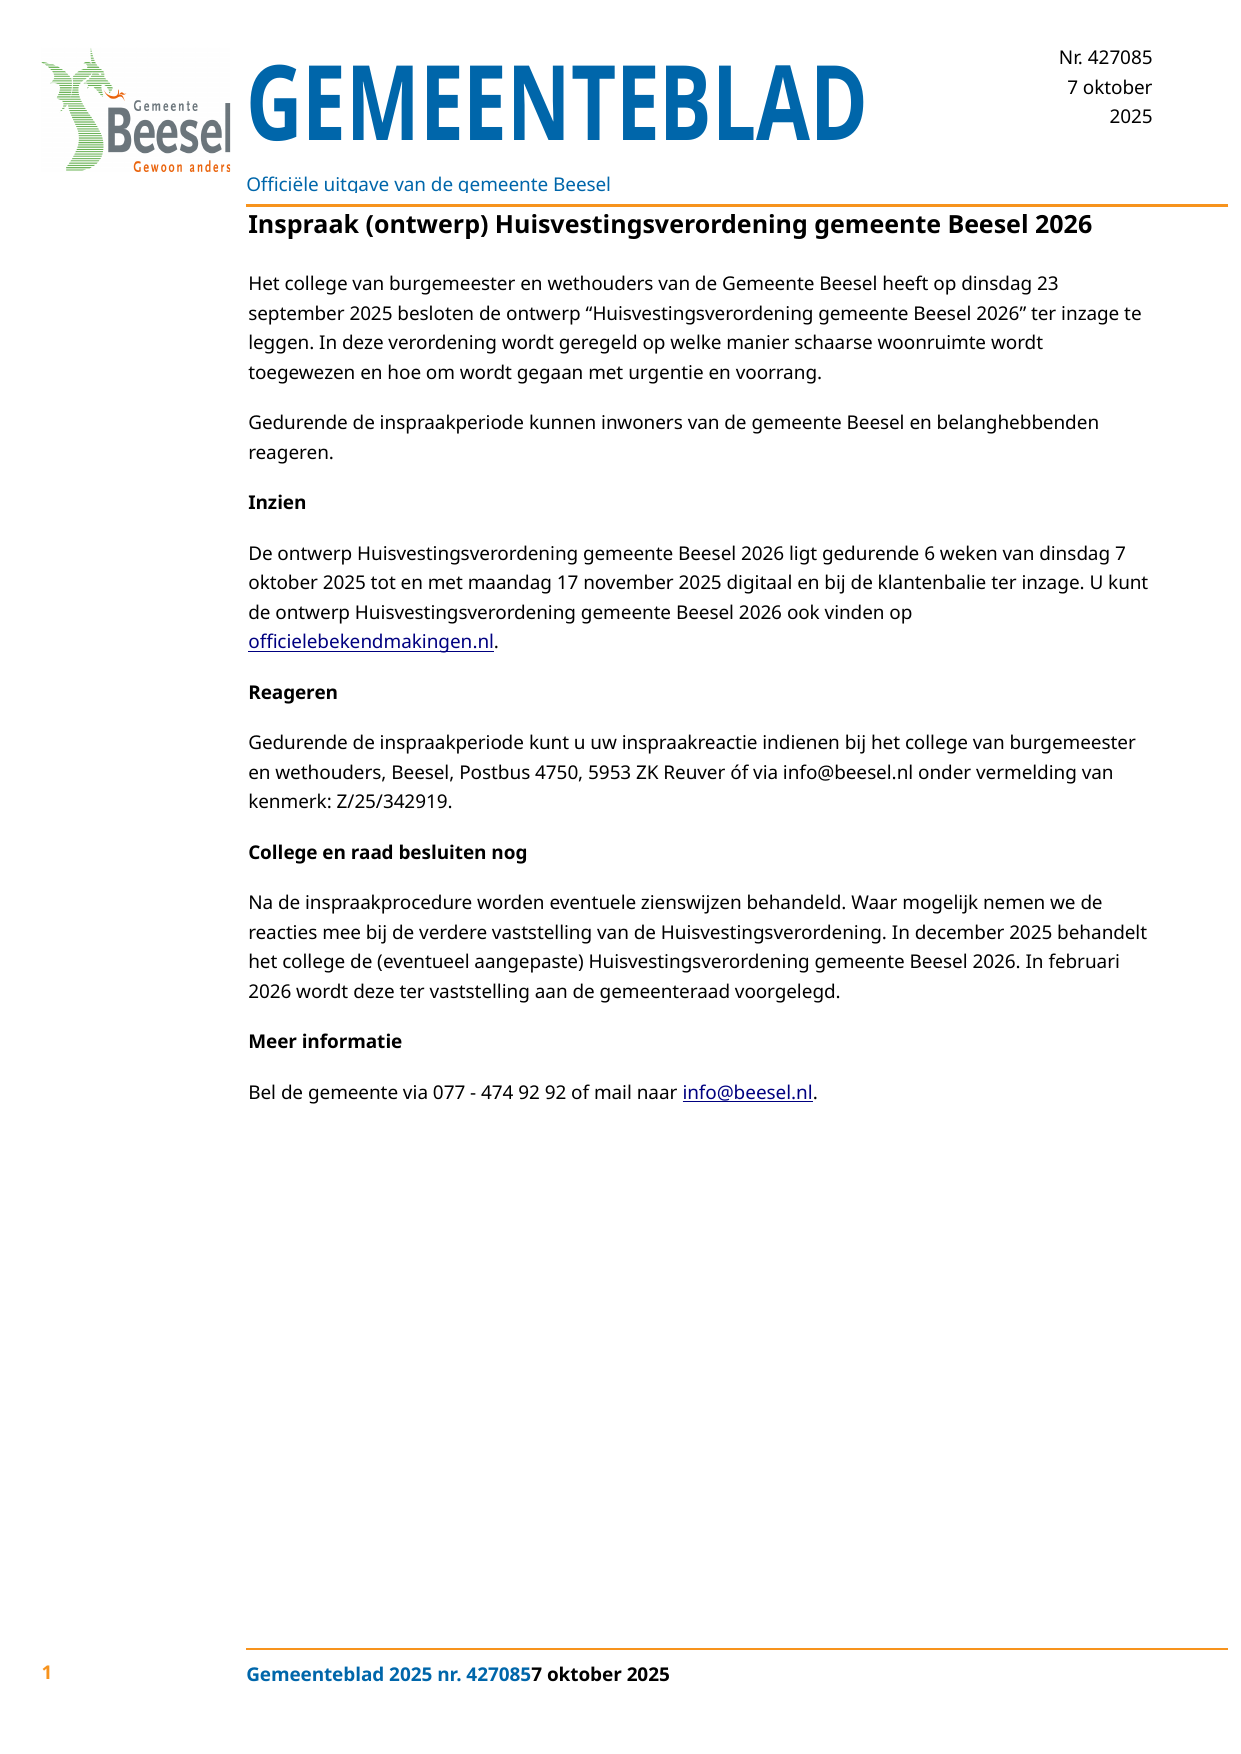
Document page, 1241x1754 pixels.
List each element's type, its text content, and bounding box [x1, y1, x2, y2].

text Gedurende de inspraakperiode kunnen inwoners van de gemeente Beesel en belanghebbenden reageren. [248, 409, 1152, 465]
text Inspraak (ontwerp) Huisvestingsverordening gemeente Beesel 2026 [248, 207, 1152, 241]
text College en raad besluiten nog [248, 839, 1152, 865]
text Het college van burgemeester en wethouders van de Gemeente Beesel heeft op dinsdag 23 september 2025 besloten de ontwerp “Huisvestingsverordening gemeente Beesel 2026” ter inzage te leggen. In deze verordening wordt geregeld op welke manier schaarse woonruimte wordt toegewezen en hoe om wordt gegaan met urgentie en voorrang. [248, 270, 1152, 385]
text Na de inspraakprocedure worden eventuele zienswijzen behandeld. Waar mogelijk nemen we de reacties mee bij de verdere vaststelling van de Huisvestingsverordening. In december 2025 behandelt het college de (eventueel aangepaste) Huisvestingsverordening gemeente Beesel 2026. In februari 2026 wordt deze ter vaststelling aan de gemeenteraad voorgelegd. [248, 889, 1152, 1004]
text De ontwerp Huisvestingsverordening gemeente Beesel 2026 ligt gedurende 6 weken van dinsdag 7 oktober 2025 tot en met maandag 17 november 2025 digitaal en bij de klantenbalie ter inzage. U kunt de ontwerp Huisvestingsverordening gemeente Beesel 2026 ook vinden op officielebekendmakingen.nl. [248, 540, 1152, 654]
text Inzien [248, 489, 1152, 515]
picture [41, 47, 231, 172]
text Bel de gemeente via 077 - 474 92 92 of mail naar info@beesel.nl. [248, 1079, 1152, 1105]
text Reageren [248, 679, 1152, 705]
text Meer informatie [248, 1029, 1152, 1054]
text Gedurende de inspraakperiode kunt u uw inspraakreactie indienen bij het college van burgemeester en wethouders, Beesel, Postbus 4750, 5953 ZK Reuver óf via info@beesel.nl onder vermelding van kenmerk: Z/25/342919. [248, 729, 1152, 814]
